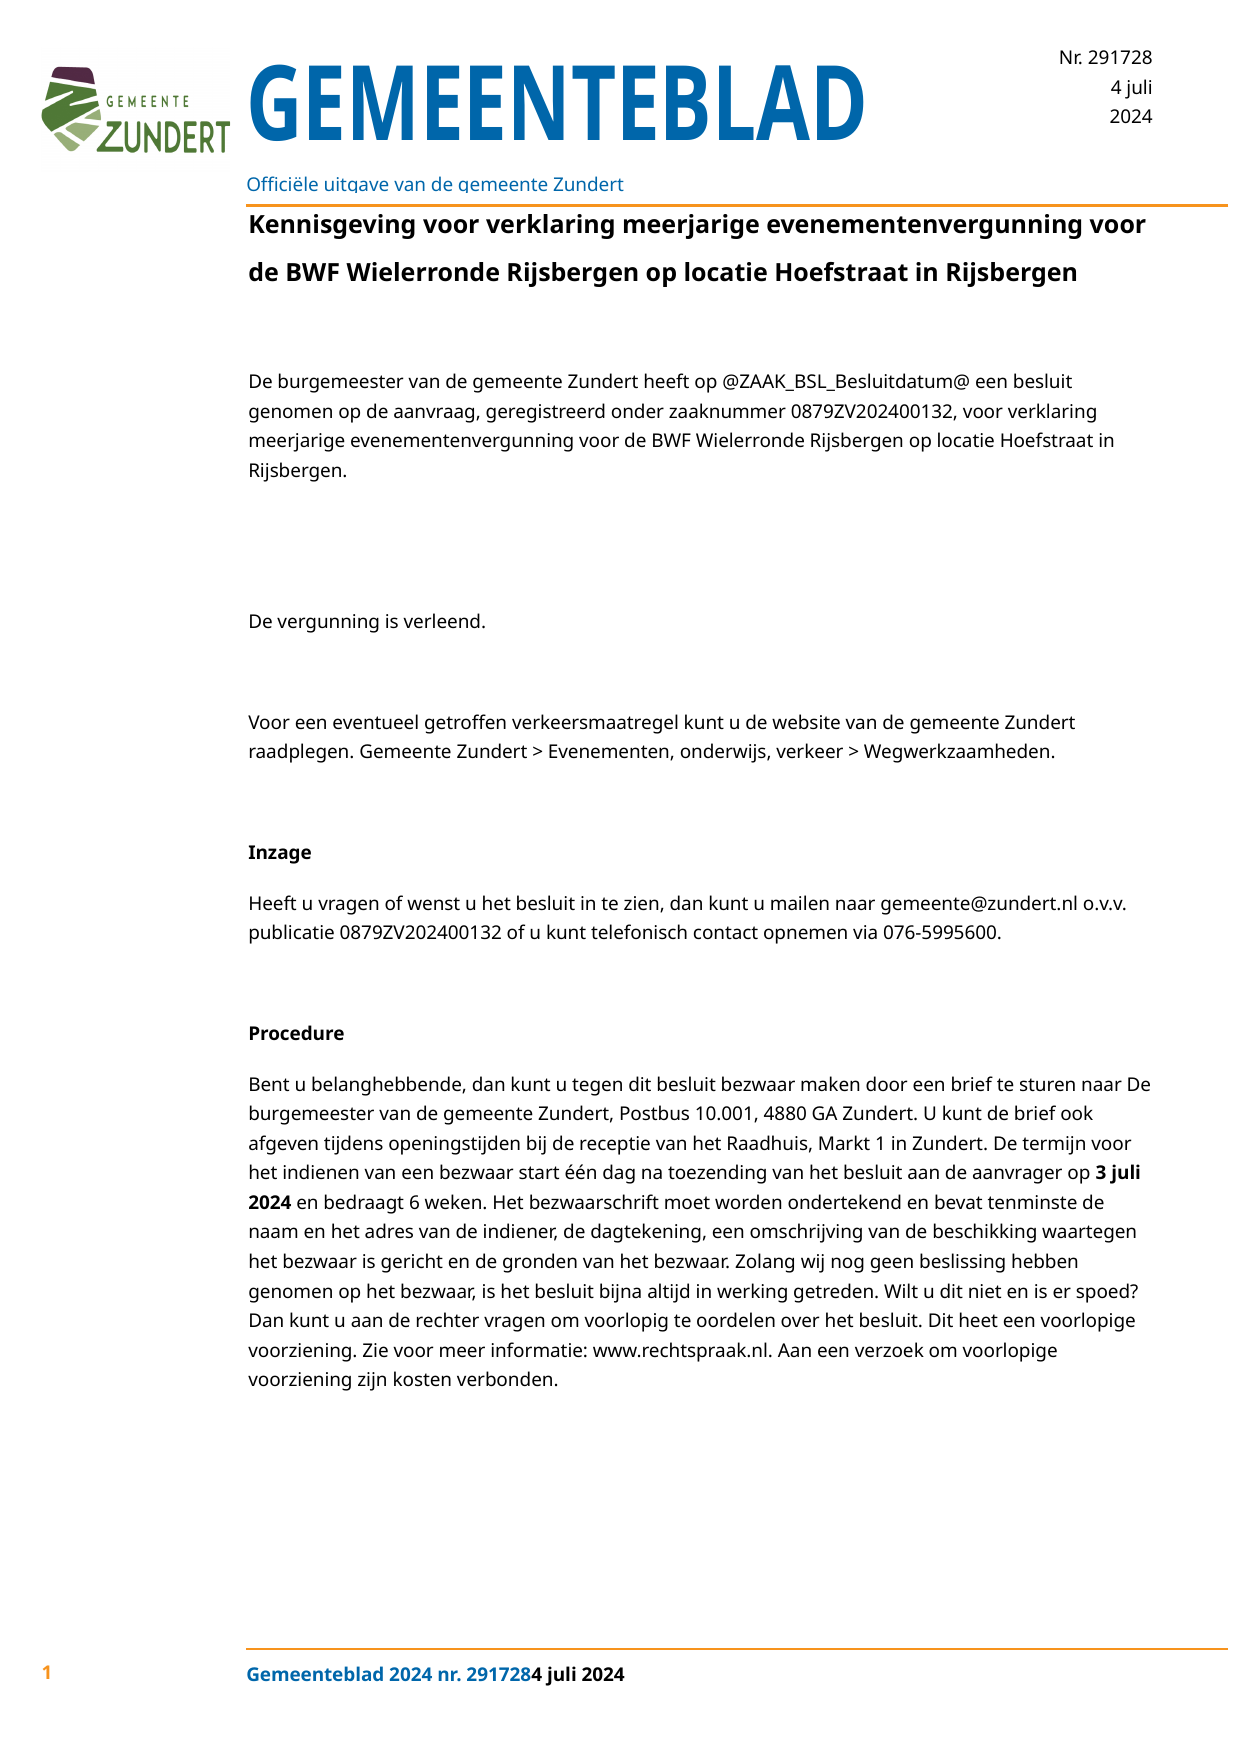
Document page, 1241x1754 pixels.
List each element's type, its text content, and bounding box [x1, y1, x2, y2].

text De vergunning is verleend. [248, 608, 1152, 634]
text Inzage [248, 839, 1152, 865]
text De burgemeester van de gemeente Zundert heeft op @ZAAK_BSL_Besluitdatum@ een besluit genomen op de aanvraag, geregistreerd onder zaaknummer 0879ZV202400132, voor verklaring meerjarige evenementenvergunning voor de BWF Wielerronde Rijsbergen op locatie Hoefstraat in Rijsbergen. [248, 368, 1152, 483]
text Voor een eventueel getroffen verkeersmaatregel kunt u de website van de gemeente Zundert raadplegen. Gemeente Zundert > Evenementen, onderwijs, verkeer > Wegwerkzaamheden. [248, 709, 1152, 764]
text Kennisgeving voor verklaring meerjarige evenementenvergunning voor de BWF Wielerronde Rijsbergen op locatie Hoefstraat in Rijsbergen [248, 207, 1152, 288]
text Heeft u vragen of wenst u het besluit in te zien, dan kunt u mailen naar gemeente@zundert.nl o.v.v. publicatie 0879ZV202400132 of u kunt telefonisch contact opnemen via 076-5995600. [248, 890, 1152, 945]
text Bent u belanghebbende, dan kunt u tegen dit besluit bezwaar maken door een brief te sturen naar De burgemeester van de gemeente Zundert, Postbus 10.001, 4880 GA Zundert. U kunt de brief ook afgeven tijdens openingstijden bij de receptie van het Raadhuis, Markt 1 in Zundert. De termijn voor het indienen van een bezwaar start één dag na toezending van het besluit aan de aanvrager op 3 juli 2024 en bedraagt 6 weken. Het bezwaarschrift moet worden ondertekend en bevat tenminste de naam en het adres van de indiener, de dagtekening, een omschrijving van de beschikking waartegen het bezwaar is gericht en de gronden van het bezwaar. Zolang wij nog geen beslissing hebben genomen op het bezwaar, is het besluit bijna altijd in werking getreden. Wilt u dit niet en is er spoed? Dan kunt u aan de rechter vragen om voorlopig te oordelen over het besluit. Dit heet een voorlopige voorziening. Zie voor meer informatie: www.rechtspraak.nl. Aan een verzoek om voorlopige voorziening zijn kosten verbonden. [248, 1071, 1152, 1392]
text Procedure [248, 1020, 1152, 1046]
picture [41, 47, 231, 172]
